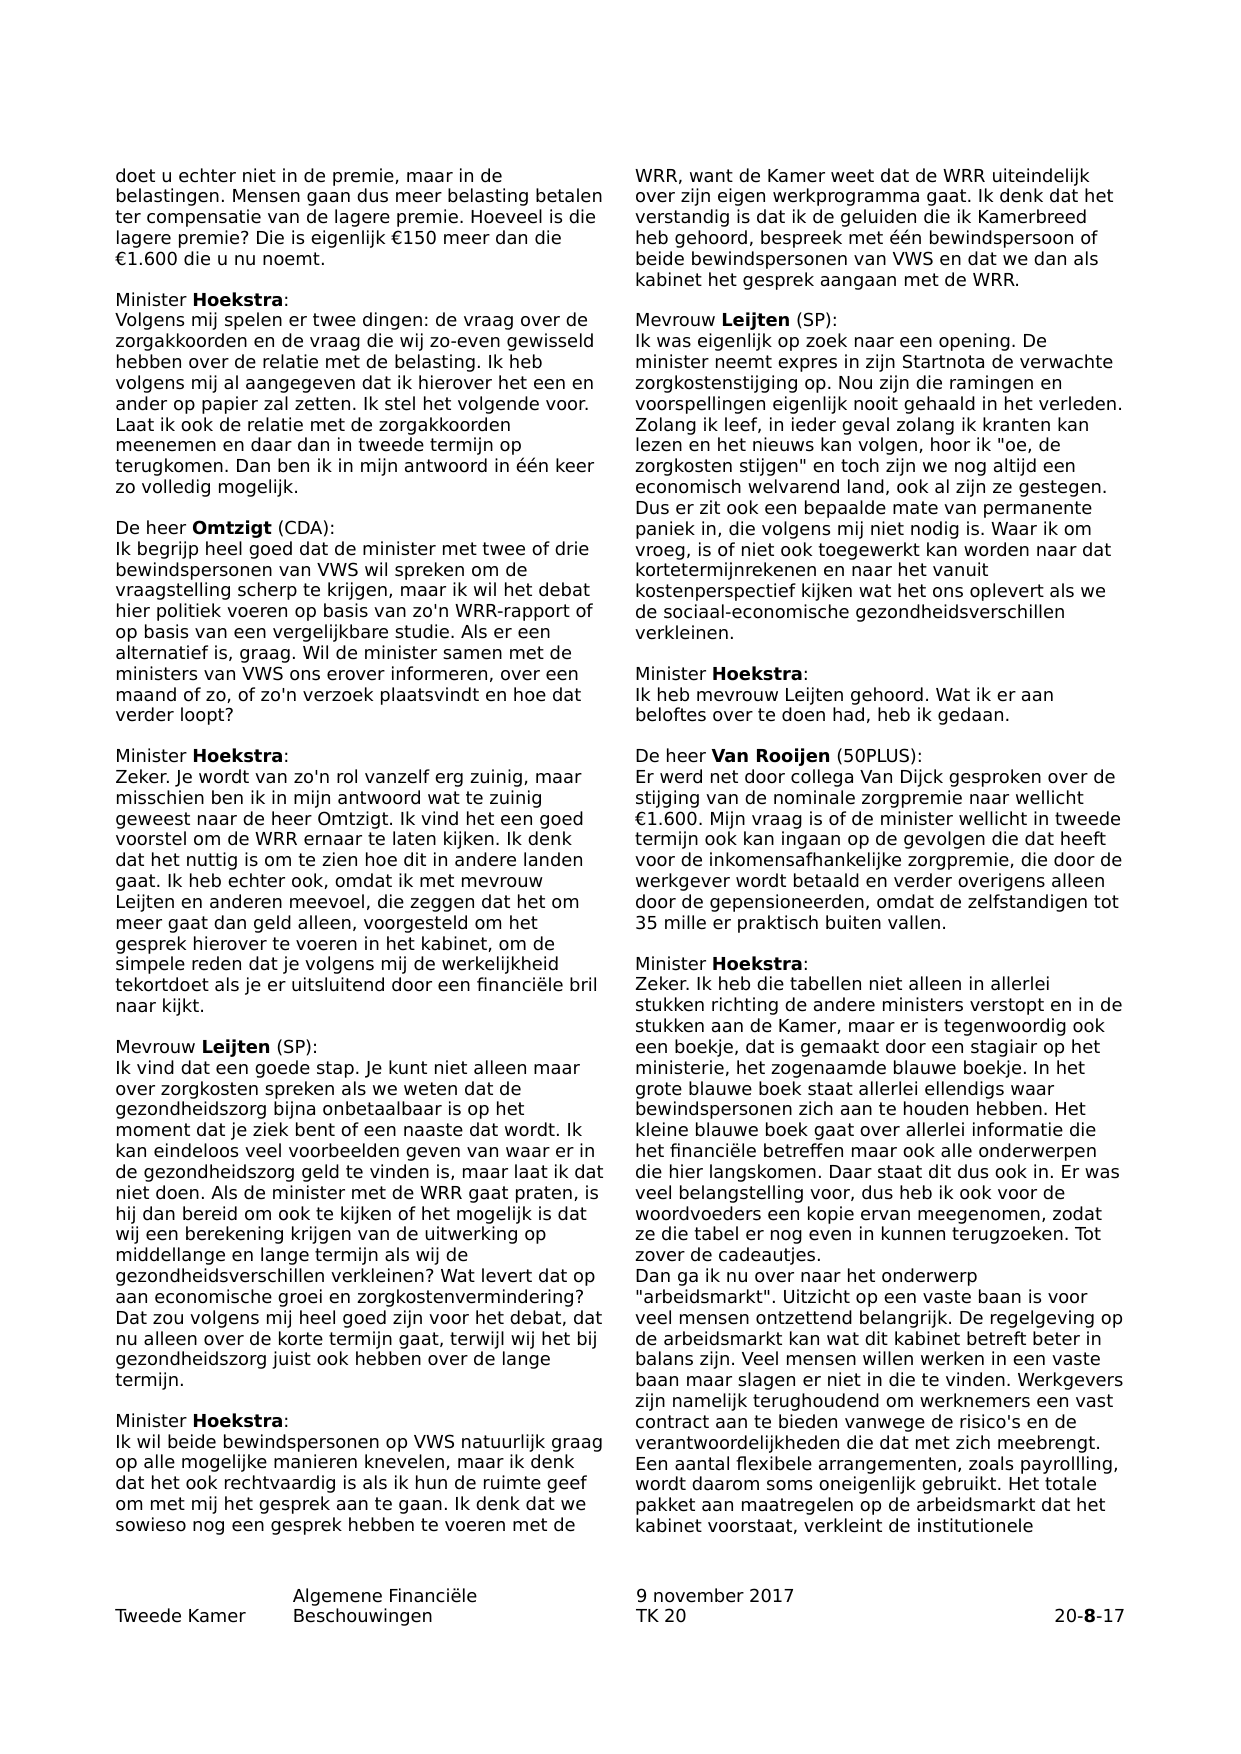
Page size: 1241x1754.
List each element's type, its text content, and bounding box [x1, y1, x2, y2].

text Mevrouw Leijten (SP): [115, 1037, 605, 1057]
text Ik was eigenlijk op zoek naar een opening. De minister neemt expres in zijn Startnota de verwachte zorgkostenstijging op. Nou zijn die ramingen en voorspellingen eigenlijk nooit gehaald in het verleden. Zolang ik leef, in ieder geval zolang ik kranten kan lezen en het nieuws kan volgen, hoor ik "oe, de zorgkosten stijgen" en toch zijn we nog altijd een economisch welvarend land, ook al zijn ze gestegen. Dus er zit ook een bepaalde mate van permanente paniek in, die volgens mij niet nodig is. Waar ik om vroeg, is of niet ook toegewerkt kan worden naar dat kortetermijnrekenen en naar het vanuit kostenperspectief kijken wat het ons oplevert als we de sociaal-economische gezondheidsverschillen verkleinen. [635, 331, 1125, 643]
text De heer Van Rooijen (50PLUS): [635, 746, 1125, 767]
text WRR, want de Kamer weet dat de WRR uiteindelijk over zijn eigen werkprogramma gaat. Ik denk dat het verstandig is dat ik de geluiden die ik Kamerbreed heb gehoord, bespreek met één bewindspersoon of beide bewindspersonen van VWS en dat we dan als kabinet het gesprek aangaan met de WRR. [635, 165, 1125, 290]
text Ik begrijp heel goed dat de minister met twee of drie bewindspersonen van VWS wil spreken om de vraagstelling scherp te krijgen, maar ik wil het debat hier politiek voeren op basis van zo'n WRR-rapport of op basis van een vergelijkbare studie. Als er een alternatief is, graag. Wil de minister samen met de ministers van VWS ons erover informeren, over een maand of zo, of zo'n verzoek plaatsvindt en hoe dat verder loopt? [115, 538, 605, 726]
text Er werd net door collega Van Dijck gesproken over de stijging van de nominale zorgpremie naar wellicht €1.600. Mijn vraag is of de minister wellicht in tweede termijn ook kan ingaan op de gevolgen die dat heeft voor de inkomensafhankelijke zorgpremie, die door de werkgever wordt betaald en verder overigens alleen door de gepensioneerden, omdat de zelfstandigen tot 35 mille er praktisch buiten vallen. [635, 767, 1125, 933]
text Minister Hoekstra: [635, 663, 1125, 684]
text Minister Hoekstra: [115, 289, 605, 310]
text Minister Hoekstra: [115, 746, 605, 767]
text Minister Hoekstra: [115, 1411, 605, 1431]
text Zeker. Je wordt van zo'n rol vanzelf erg zuinig, maar misschien ben ik in mijn antwoord wat te zuinig geweest naar de heer Omtzigt. Ik vind het een goed voorstel om de WRR ernaar te laten kijken. Ik denk dat het nuttig is om te zien hoe dit in andere landen gaat. Ik heb echter ook, omdat ik met mevrouw Leijten en anderen meevoel, die zeggen dat het om meer gaat dan geld alleen, voorgesteld om het gesprek hierover te voeren in het kabinet, om de simpele reden dat je volgens mij de werkelijkheid tekortdoet als je er uitsluitend door een financiële bril naar kijkt. [115, 767, 605, 1017]
text doet u echter niet in de premie, maar in de belastingen. Mensen gaan dus meer belasting betalen ter compensatie van de lagere premie. Hoeveel is die lagere premie? Die is eigenlijk €150 meer dan die €1.600 die u nu noemt. [115, 165, 605, 269]
text Zeker. Ik heb die tabellen niet alleen in allerlei stukken richting de andere ministers verstopt en in de stukken aan de Kamer, maar er is tegenwoordig ook een boekje, dat is gemaakt door een stagiair op het ministerie, het zogenaamde blauwe boekje. In het grote blauwe boek staat allerlei ellendigs waar bewindspersonen zich aan te houden hebben. Het kleine blauwe boek gaat over allerlei informatie die het financiële betreffen maar ook alle onderwerpen die hier langskomen. Daar staat dit dus ook in. Er was veel belangstelling voor, dus heb ik ook voor de woordvoeders een kopie ervan meegenomen, zodat ze die tabel er nog even in kunnen terugzoeken. Tot zover de cadeautjes. [635, 974, 1125, 1266]
text Mevrouw Leijten (SP): [635, 310, 1125, 331]
text De heer Omtzigt (CDA): [115, 518, 605, 538]
text Dan ga ik nu over naar het onderwerp "arbeidsmarkt". Uitzicht op een vaste baan is voor veel mensen ontzettend belangrijk. De regelgeving op de arbeidsmarkt kan wat dit kabinet betreft beter in balans zijn. Veel mensen willen werken in een vaste baan maar slagen er niet in die te vinden. Werkgevers zijn namelijk terughoudend om werknemers een vast contract aan te bieden vanwege de risico's en de verantwoordelijkheden die dat met zich meebrengt. Een aantal flexibele arrangementen, zoals payrollling, wordt daarom soms oneigenlijk gebruikt. Het totale pakket aan maatregelen op de arbeidsmarkt dat het kabinet voorstaat, verkleint de institutionele [635, 1266, 1125, 1537]
text Ik wil beide bewindspersonen op VWS natuurlijk graag op alle mogelijke manieren knevelen, maar ik denk dat het ook rechtvaardig is als ik hun de ruimte geef om met mij het gesprek aan te gaan. Ik denk dat we sowieso nog een gesprek hebben te voeren met de [115, 1431, 605, 1536]
text Ik heb mevrouw Leijten gehoord. Wat ik er aan beloftes over te doen had, heb ik gedaan. [635, 684, 1125, 726]
text Volgens mij spelen er twee dingen: de vraag over de zorgakkoorden en de vraag die wij zo-even gewisseld hebben over de relatie met de belasting. Ik heb volgens mij al aangegeven dat ik hierover het een en ander op papier zal zetten. Ik stel het volgende voor. Laat ik ook de relatie met de zorgakkoorden meenemen en daar dan in tweede termijn op terugkomen. Dan ben ik in mijn antwoord in één keer zo volledig mogelijk. [115, 310, 605, 498]
text Ik vind dat een goede stap. Je kunt niet alleen maar over zorgkosten spreken als we weten dat de gezondheidszorg bijna onbetaalbaar is op het moment dat je ziek bent of een naaste dat wordt. Ik kan eindeloos veel voorbeelden geven van waar er in de gezondheidszorg geld te vinden is, maar laat ik dat niet doen. Als de minister met de WRR gaat praten, is hij dan bereid om ook te kijken of het mogelijk is dat wij een berekening krijgen van de uitwerking op middellange en lange termijn als wij de gezondheidsverschillen verkleinen? Wat levert dat op aan economische groei en zorgkostenvermindering? Dat zou volgens mij heel goed zijn voor het debat, dat nu alleen over de korte termijn gaat, terwijl wij het bij gezondheidszorg juist ook hebben over de lange termijn. [115, 1057, 605, 1391]
text Minister Hoekstra: [635, 953, 1125, 974]
